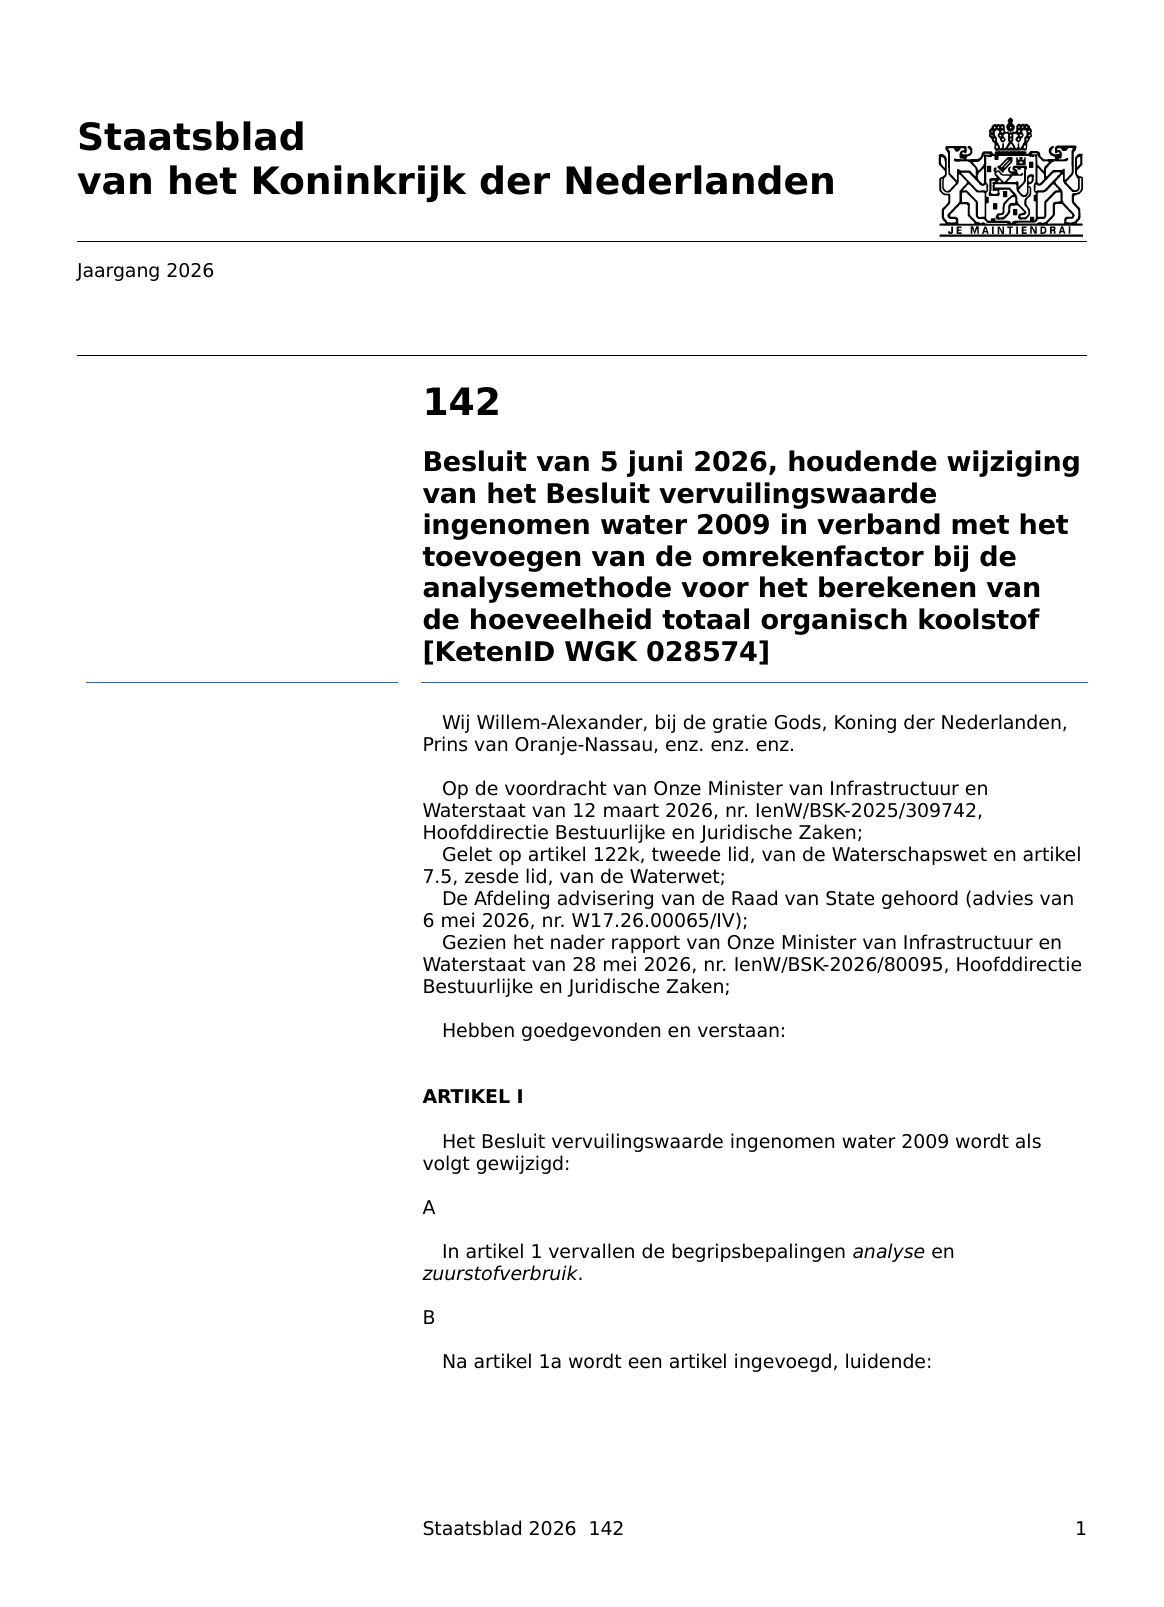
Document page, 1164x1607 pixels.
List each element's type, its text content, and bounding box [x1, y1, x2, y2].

text Gezien het nader rapport van Onze Minister van Infrastructuur en Waterstaat van 28 mei 2026, nr. IenW/BSK-2026/80095, Hoofddirectie Bestuurlijke en Juridische Zaken; [422, 932, 1087, 998]
text In artikel 1 vervallen de begripsbepalingen analyse en zuurstofverbruik. [422, 1241, 1087, 1285]
subtitle 142 [422, 381, 1087, 424]
text Op de voordracht van Onze Minister van Infrastructuur en Waterstaat van 12 maart 2026, nr. IenW/BSK-2025/309742, Hoofddirectie Bestuurlijke en Juridische Zaken; [422, 778, 1087, 844]
text Gelet op artikel 122k, tweede lid, van de Waterschapswet en artikel 7.5, zesde lid, van de Waterwet; [422, 844, 1087, 888]
table_header [886, 100, 1087, 241]
text Hebben goedgevonden en verstaan: [422, 1020, 1087, 1042]
subtitle ARTIKEL I [422, 1086, 1087, 1108]
table_header Staatsblad van het Koninkrijk der Nederlanden [77, 100, 886, 241]
picture [936, 115, 1087, 240]
text A [422, 1197, 1087, 1219]
text De Afdeling advisering van de Raad van State gehoord (advies van 6 mei 2026, nr. W17.26.00065/IV); [422, 888, 1087, 932]
text B [422, 1307, 1087, 1329]
text Besluit van 5 juni 2026, houdende wijziging van het Besluit vervuilingswaarde ingenomen water 2009 in verband met het toevoegen van de omrekenfactor bij de analysemethode voor het berekenen van de hoeveelheid totaal organisch koolstof [KetenID WGK 028574] [422, 447, 1087, 667]
text Wij Willem-Alexander, bij de gratie Gods, Koning der Nederlanden, Prins van Oranje-Nassau, enz. enz. enz. [422, 712, 1087, 756]
text Het Besluit vervuilingswaarde ingenomen water 2009 wordt als volgt gewijzigd: [422, 1131, 1087, 1174]
text Na artikel 1a wordt een artikel ingevoegd, luidende: [422, 1351, 1087, 1373]
table_cell Jaargang 2026 [77, 242, 1087, 355]
